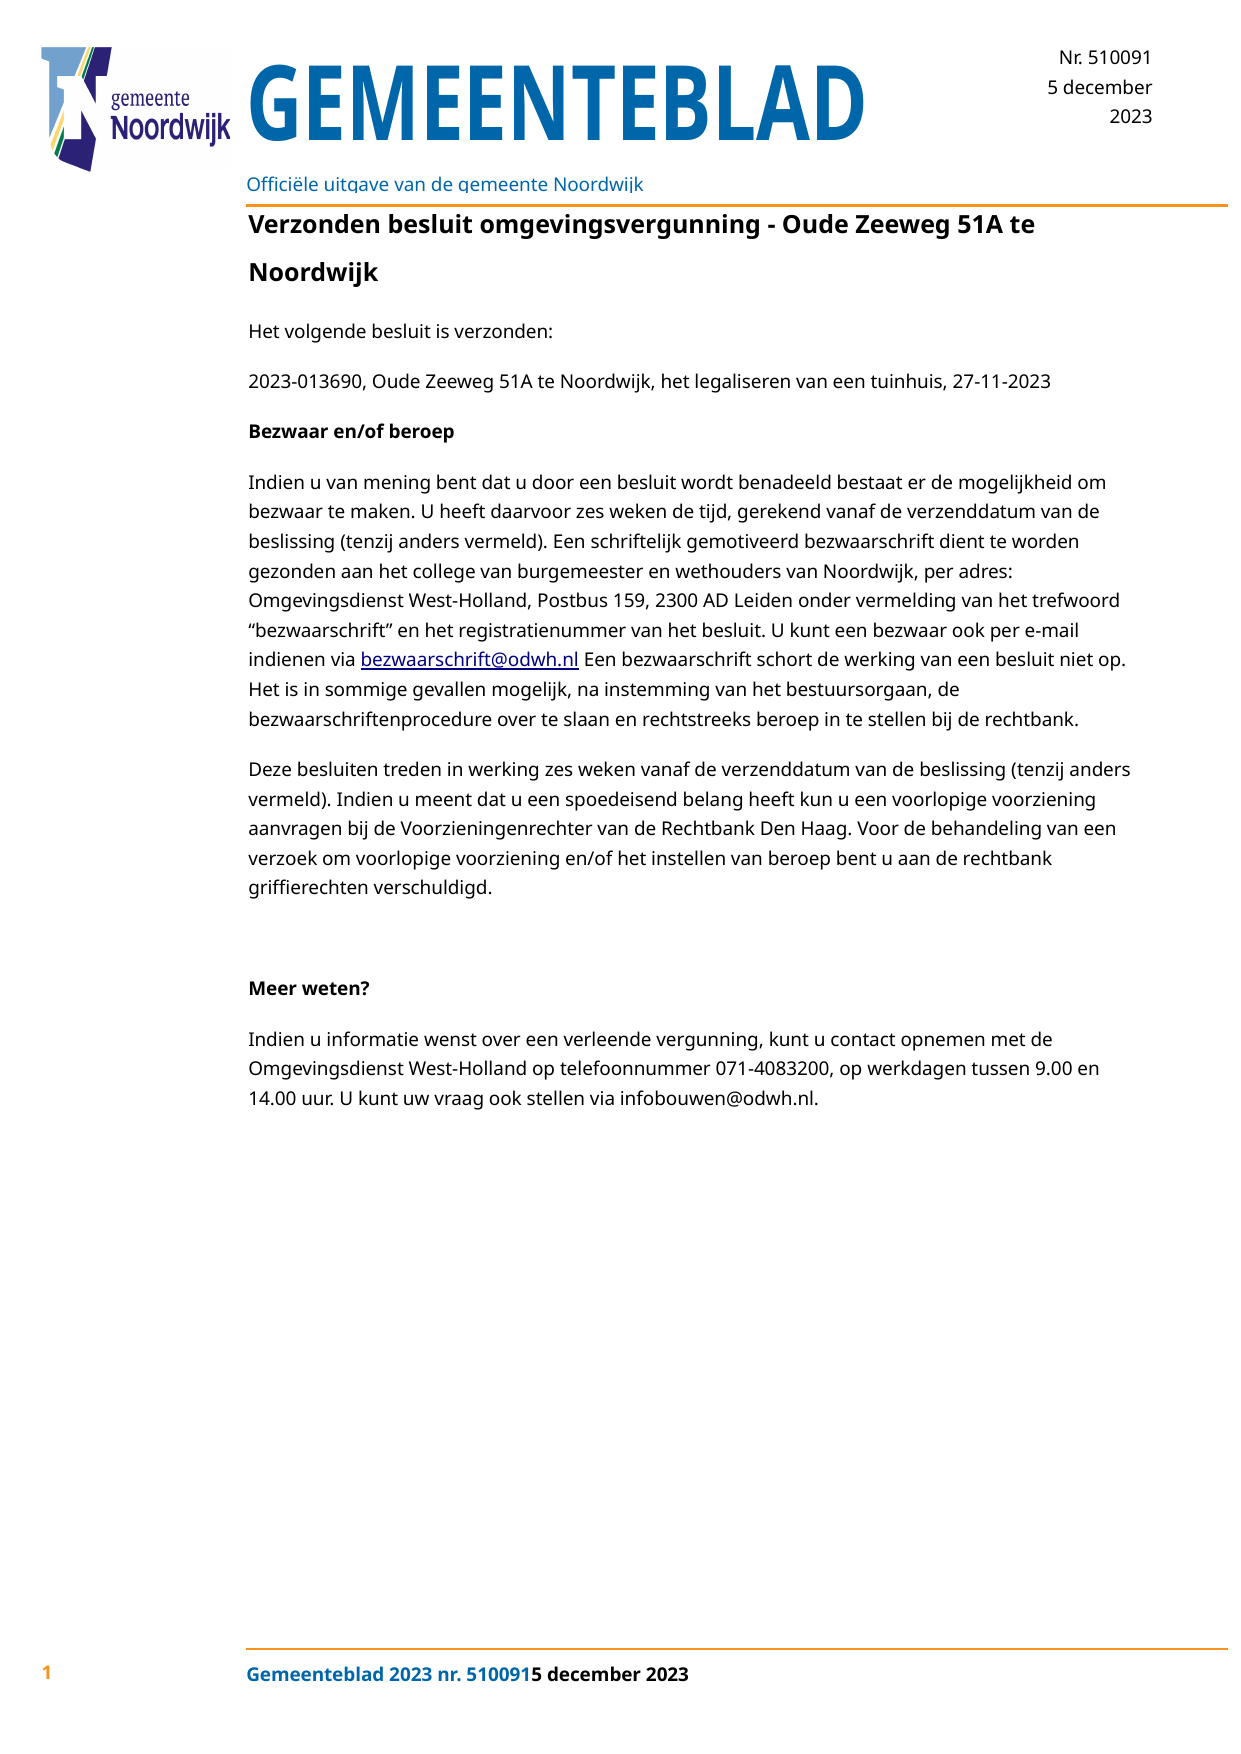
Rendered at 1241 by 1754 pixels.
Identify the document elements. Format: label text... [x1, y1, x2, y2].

text Indien u van mening bent dat u door een besluit wordt benadeeld bestaat er de mogelijkheid om bezwaar te maken. U heeft daarvoor zes weken de tijd, gerekend vanaf de verzenddatum van de beslissing (tenzij anders vermeld). Een schriftelijk gemotiveerd bezwaarschrift dient te worden gezonden aan het college van burgemeester en wethouders van Noordwijk, per adres: Omgevingsdienst West-Holland, Postbus 159, 2300 AD Leiden onder vermelding van het trefwoord “bezwaarschrift” en het registratienummer van het besluit. U kunt een bezwaar ook per e-mail indienen via bezwaarschrift@odwh.nl Een bezwaarschrift schort de werking van een besluit niet op. Het is in sommige gevallen mogelijk, na instemming van het bestuursorgaan, de bezwaarschriftenprocedure over te slaan en rechtstreeks beroep in te stellen bij de rechtbank. [248, 469, 1152, 732]
text Indien u informatie wenst over een verleende vergunning, kunt u contact opnemen met de Omgevingsdienst West-Holland op telefoonnummer 071-4083200, op werkdagen tussen 9.00 en 14.00 uur. U kunt uw vraag ook stellen via infobouwen@odwh.nl. [248, 1026, 1152, 1111]
text Het volgende besluit is verzonden: [248, 318, 1152, 344]
picture [41, 47, 231, 172]
text 2023-013690, Oude Zeeweg 51A te Noordwijk, het legaliseren van een tuinhuis, 27-11-2023 [248, 368, 1152, 394]
text Meer weten? [248, 975, 1152, 1001]
text Bezwaar en/of beroep [248, 419, 1152, 444]
text Deze besluiten treden in werking zes weken vanaf de verzenddatum van de beslissing (tenzij anders vermeld). Indien u meent dat u een spoedeisend belang heeft kun u een voorlopige voorziening aanvragen bij de Voorzieningenrechter van de Rechtbank Den Haag. Voor de behandeling van een verzoek om voorlopige voorziening en/of het instellen van beroep bent u aan de rechtbank griffierechten verschuldigd. [248, 756, 1152, 900]
text Verzonden besluit omgevingsvergunning - Oude Zeeweg 51A te Noordwijk [248, 207, 1152, 288]
